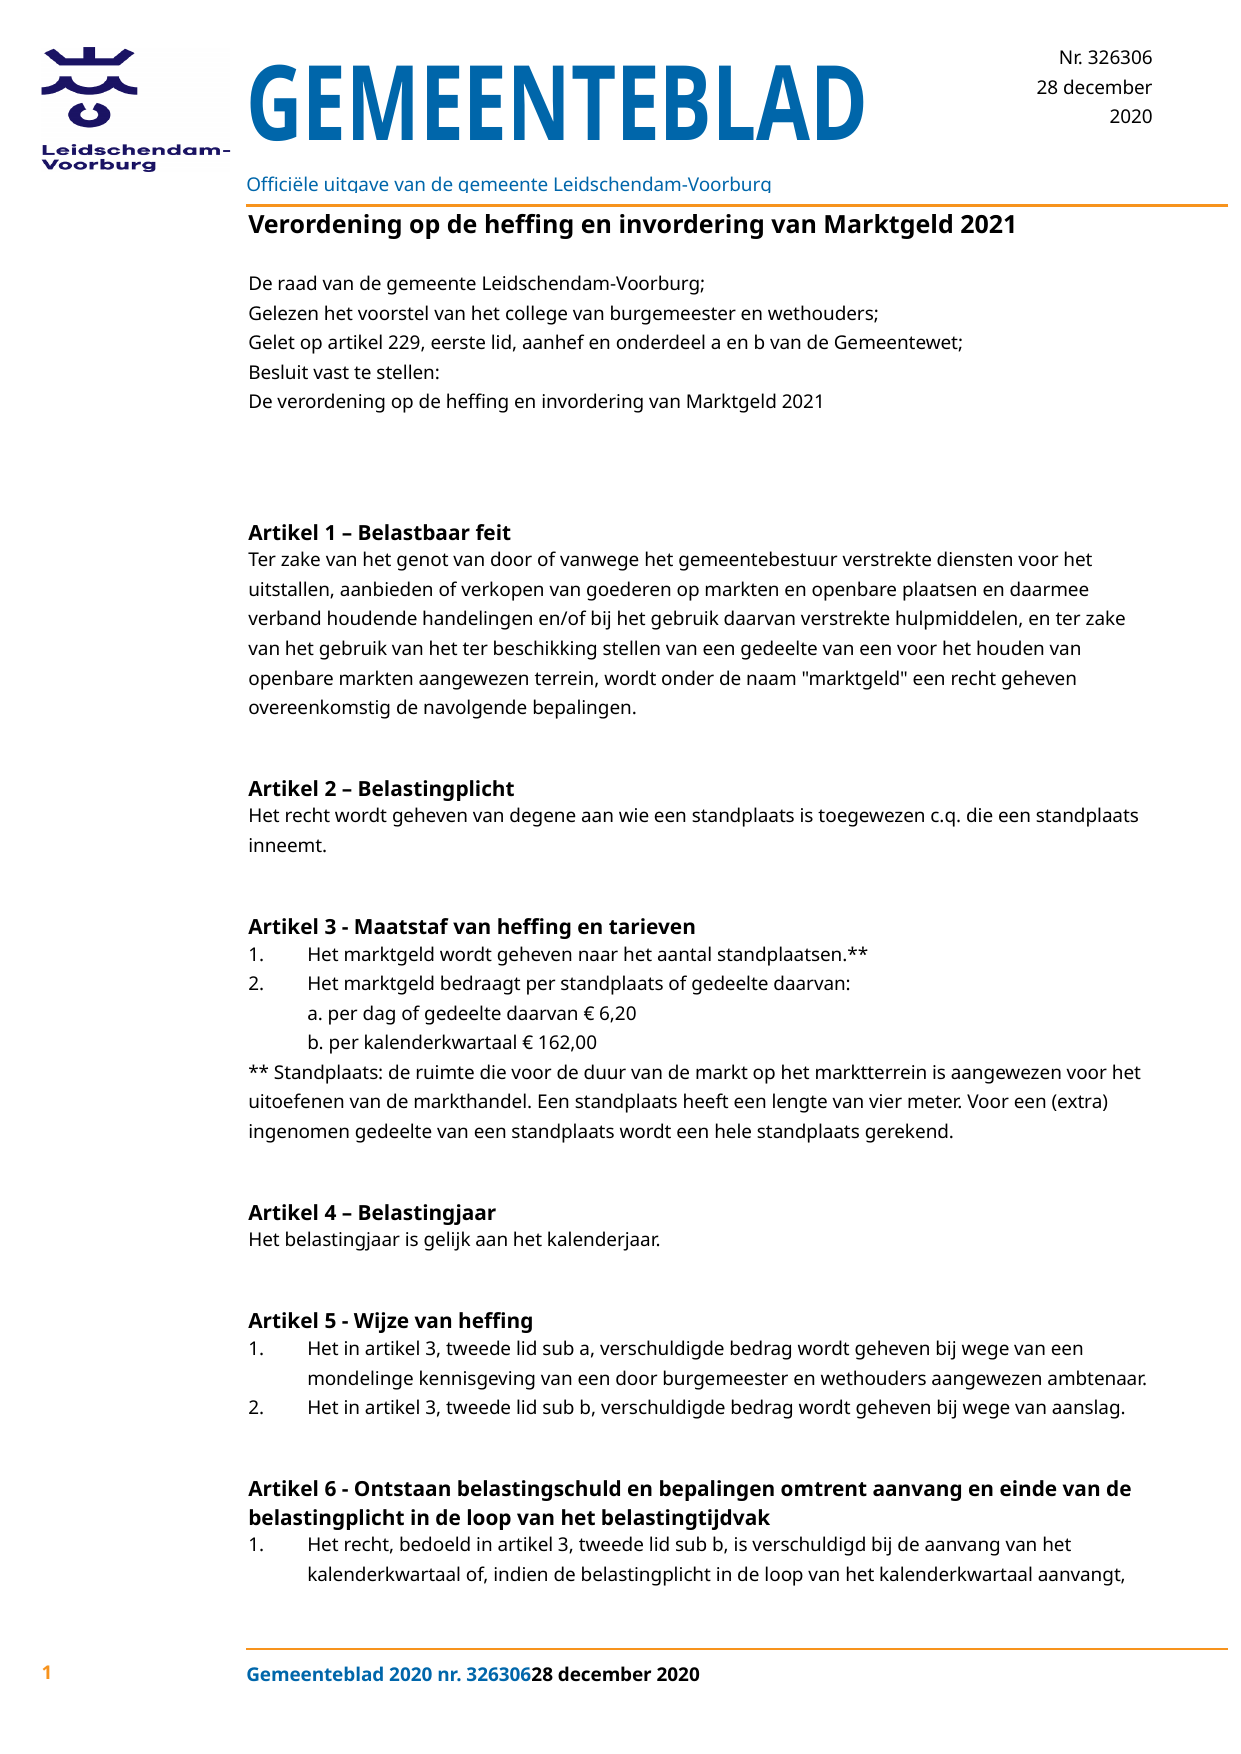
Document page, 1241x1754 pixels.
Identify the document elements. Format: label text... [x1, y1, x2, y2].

text Artikel 6 - Ontstaan belastingschuld en bepalingen omtrent aanvang en einde van de belastingplicht in de loop van het belastingtijdvak [248, 1474, 1152, 1531]
text Besluit vast te stellen: [248, 359, 1152, 385]
text De verordening op de heffing en invordering van Marktgeld 2021 [248, 389, 1152, 414]
text Artikel 5 - Wijze van heffing [248, 1307, 1152, 1335]
text ** Standplaats: de ruimte die voor de duur van de markt op het marktterrein is aangewezen voor het uitoefenen van de markthandel. Een standplaats heeft een lengte van vier meter. Voor een (extra) ingenomen gedeelte van een standplaats wordt een hele standplaats gerekend. [248, 1059, 1152, 1144]
text Artikel 1 – Belastbaar feit [248, 518, 1152, 546]
text Gelezen het voorstel van het college van burgemeester en wethouders; [248, 300, 1152, 326]
list b. per kalenderkwartaal € 162,00 [248, 1029, 1152, 1055]
text Verordening op de heffing en invordering van Marktgeld 2021 [248, 207, 1152, 241]
text Het belastingjaar is gelijk aan het kalenderjaar. [248, 1227, 1152, 1252]
text Het recht wordt geheven van degene aan wie een standplaats is toegewezen c.q. die een standplaats inneemt. [248, 803, 1152, 858]
text Gelet op artikel 229, eerste lid, aanhef en onderdeel a en b van de Gemeentewet; [248, 329, 1152, 355]
text Ter zake van het genot van door of vanwege het gemeentebestuur verstrekte diensten voor het uitstallen, aanbieden of verkopen van goederen op markten en openbare plaatsen en daarmee verband houdende handelingen en/of bij het gebruik daarvan verstrekte hulpmiddelen, en ter zake van het gebruik van het ter beschikking stellen van een gedeelte van een voor het houden van openbare markten aangewezen terrein, wordt onder de naam "marktgeld" een recht geheven overeenkomstig de navolgende bepalingen. [248, 546, 1152, 720]
text De raad van de gemeente Leidschendam-Voorburg; [248, 270, 1152, 296]
text Artikel 2 – Belastingplicht [248, 774, 1152, 803]
list Het in artikel 3, tweede lid sub a, verschuldigde bedrag wordt geheven bij wege van een mondelinge kennisgeving van een door burgemeester en wethouders aangewezen ambtenaar. [248, 1335, 1152, 1390]
list Het marktgeld bedraagt per standplaats of gedeelte daarvan: [248, 970, 1152, 996]
picture [41, 47, 231, 172]
list Het in artikel 3, tweede lid sub b, verschuldigde bedrag wordt geheven bij wege van aanslag. [248, 1394, 1152, 1420]
list Het marktgeld wordt geheven naar het aantal standplaatsen.** [248, 941, 1152, 966]
list a. per dag of gedeelte daarvan € 6,20 [248, 1000, 1152, 1026]
text Artikel 3 - Maatstaf van heffing en tarieven [248, 912, 1152, 941]
list Het recht, bedoeld in artikel 3, tweede lid sub b, is verschuldigd bij de aanvang van het kalenderkwartaal of, indien de belastingplicht in de loop van het kalenderkwartaal aanvangt, [248, 1531, 1152, 1586]
text Artikel 4 – Belastingjaar [248, 1198, 1152, 1227]
